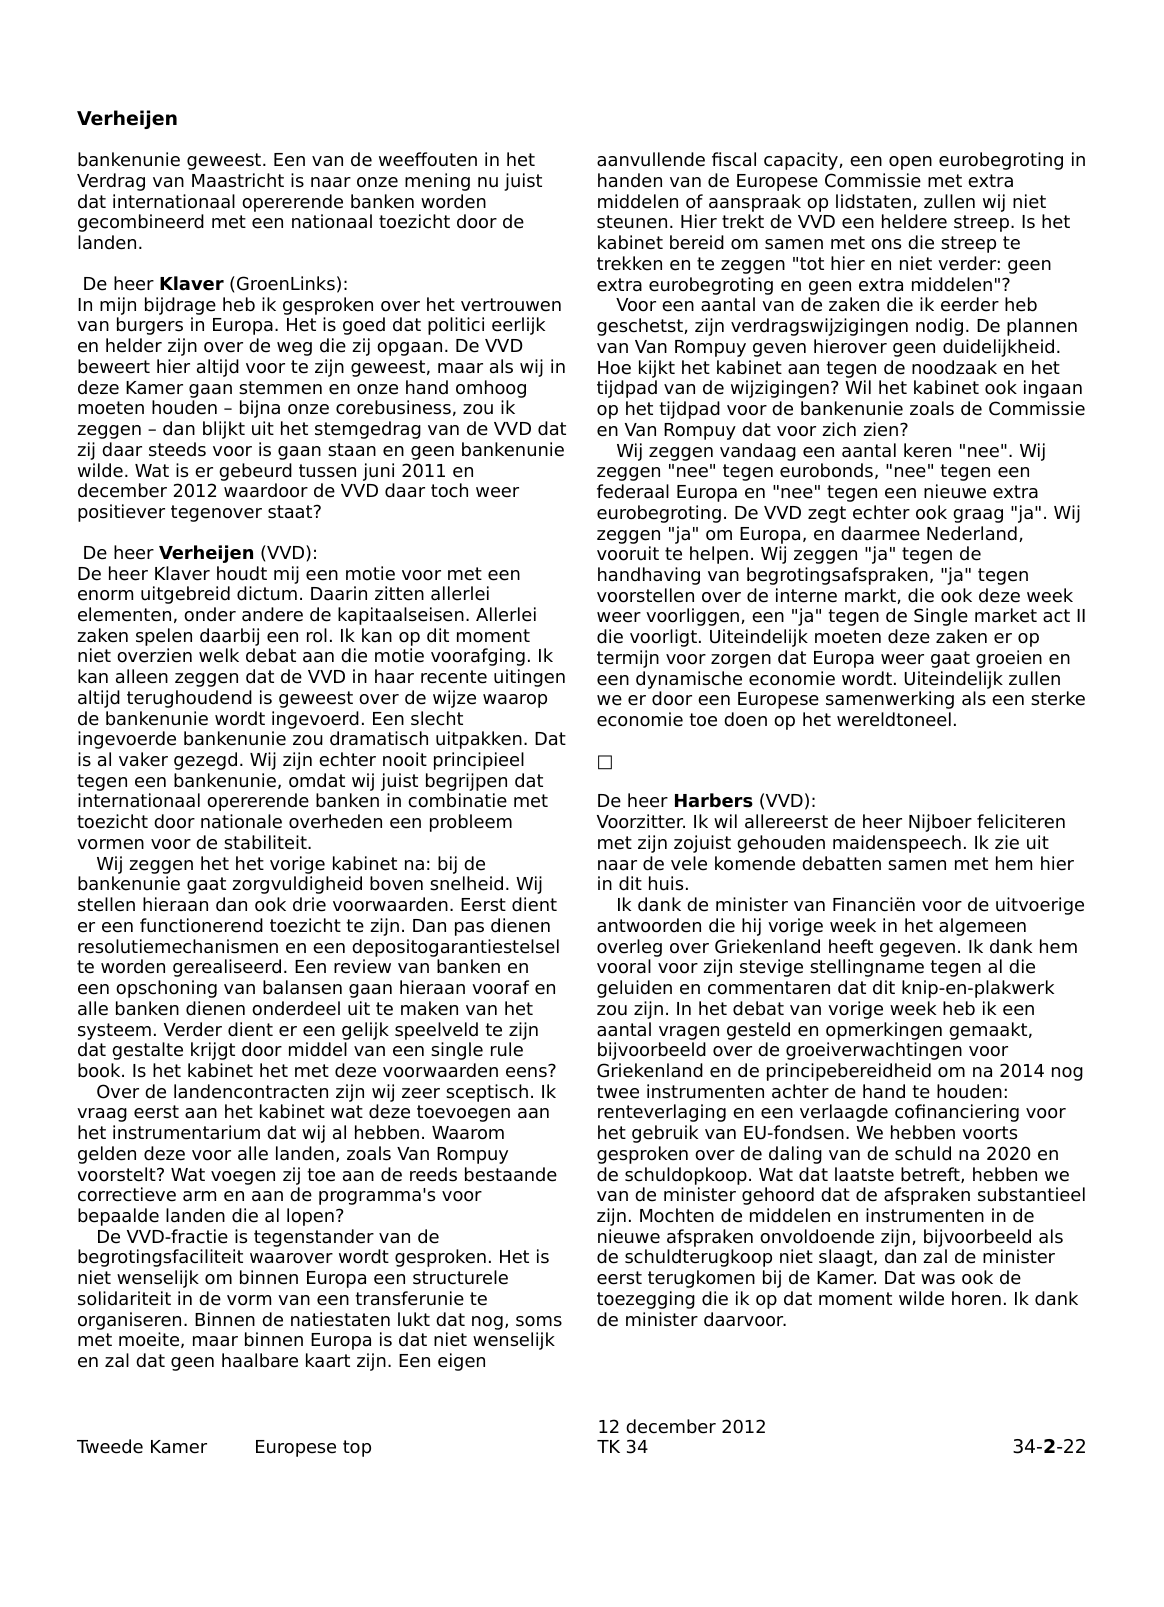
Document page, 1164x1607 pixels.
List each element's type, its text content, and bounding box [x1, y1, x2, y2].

text De heer Verheijen (VVD): [77, 543, 567, 563]
text De heer Harbers (VVD): [596, 791, 1087, 812]
text Wij zeggen het het vorige kabinet na: bij de bankenunie gaat zorgvuldigheid boven snelheid. Wij stellen hieraan dan ook drie voorwaarden. Eerst dient er een functionerend toezicht te zijn. Dan pas dienen resolutiemechanismen en een depositogarantiestelsel te worden gerealiseerd. Een review van banken en een opschoning van balansen gaan hieraan vooraf en alle banken dienen onderdeel uit te maken van het systeem. Verder dient er een gelijk speelveld te zijn dat gestalte krijgt door middel van een single rule book. Is het kabinet het met deze voorwaarden eens? [77, 853, 567, 1082]
text Over de landencontracten zijn wij zeer sceptisch. Ik vraag eerst aan het kabinet wat deze toevoegen aan het instrumentarium dat wij al hebben. Waarom gelden deze voor alle landen, zoals Van Rompuy voorstelt? Wat voegen zij toe aan de reeds bestaande correctieve arm en aan de programma's voor bepaalde landen die al lopen? [77, 1082, 567, 1227]
text □ [596, 751, 1087, 771]
text Wij zeggen vandaag een aantal keren "nee". Wij zeggen "nee" tegen eurobonds, "nee" tegen een federaal Europa en "nee" tegen een nieuwe extra eurobegroting. De VVD zegt echter ook graag "ja". Wij zeggen "ja" om Europa, en daarmee Nederland, vooruit te helpen. Wij zeggen "ja" tegen de handhaving van begrotingsafspraken, "ja" tegen voorstellen over de interne markt, die ook deze week weer voorliggen, een "ja" tegen de Single market act II die voorligt. Uiteindelijk moeten deze zaken er op termijn voor zorgen dat Europa weer gaat groeien en een dynamische economie wordt. Uiteindelijk zullen we er door een Europese samenwerking als een sterke economie toe doen op het wereldtoneel. [596, 440, 1087, 731]
text aanvullende fiscal capacity, een open eurobegroting in handen van de Europese Commissie met extra middelen of aanspraak op lidstaten, zullen wij niet steunen. Hier trekt de VVD een heldere streep. Is het kabinet bereid om samen met ons die streep te trekken en te zeggen "tot hier en niet verder: geen extra eurobegroting en geen extra middelen"? [596, 150, 1087, 295]
text De heer Klaver houdt mij een motie voor met een enorm uitgebreid dictum. Daarin zitten allerlei elementen, onder andere de kapitaalseisen. Allerlei zaken spelen daarbij een rol. Ik kan op dit moment niet overzien welk debat aan die motie voorafging. Ik kan alleen zeggen dat de VVD in haar recente uitingen altijd terughoudend is geweest over de wijze waarop de bankenunie wordt ingevoerd. Een slecht ingevoerde bankenunie zou dramatisch uitpakken. Dat is al vaker gezegd. Wij zijn echter nooit principieel tegen een bankenunie, omdat wij juist begrijpen dat internationaal opererende banken in combinatie met toezicht door nationale overheden een probleem vormen voor de stabiliteit. [77, 563, 567, 853]
text Ik dank de minister van Financiën voor de uitvoerige antwoorden die hij vorige week in het algemeen overleg over Griekenland heeft gegeven. Ik dank hem vooral voor zijn stevige stellingname tegen al die geluiden en commentaren dat dit knip-en-plakwerk zou zijn. In het debat van vorige week heb ik een aantal vragen gesteld en opmerkingen gemaakt, bijvoorbeeld over de groeiverwachtingen voor Griekenland en de principebereidheid om na 2014 nog twee instrumenten achter de hand te houden: renteverlaging en een verlaagde cofinanciering voor het gebruik van EU-fondsen. We hebben voorts gesproken over de daling van de schuld na 2020 en de schuldopkoop. Wat dat laatste betreft, hebben we van de minister gehoord dat de afspraken substantieel zijn. Mochten de middelen en instrumenten in de nieuwe afspraken onvoldoende zijn, bijvoorbeeld als de schuldterugkoop niet slaagt, dan zal de minister eerst terugkomen bij de Kamer. Dat was ook de toezegging die ik op dat moment wilde horen. Ik dank de minister daarvoor. [596, 895, 1087, 1330]
text Voor een aantal van de zaken die ik eerder heb geschetst, zijn verdragswijzigingen nodig. De plannen van Van Rompuy geven hierover geen duidelijkheid. Hoe kijkt het kabinet aan tegen de noodzaak en het tijdpad van de wijzigingen? Wil het kabinet ook ingaan op het tijdpad voor de bankenunie zoals de Commissie en Van Rompuy dat voor zich zien? [596, 295, 1087, 440]
text De heer Klaver (GroenLinks): [77, 274, 567, 294]
text De VVD-fractie is tegenstander van de begrotingsfaciliteit waarover wordt gesproken. Het is niet wenselijk om binnen Europa een structurele solidariteit in de vorm van een transferunie te organiseren. Binnen de natiestaten lukt dat nog, soms met moeite, maar binnen Europa is dat niet wenselijk en zal dat geen haalbare kaart zijn. Een eigen [77, 1227, 567, 1372]
text In mijn bijdrage heb ik gesproken over het vertrouwen van burgers in Europa. Het is goed dat politici eerlijk en helder zijn over de weg die zij opgaan. De VVD beweert hier altijd voor te zijn geweest, maar als wij in deze Kamer gaan stemmen en onze hand omhoog moeten houden – bijna onze corebusiness, zou ik zeggen – dan blijkt uit het stemgedrag van de VVD dat zij daar steeds voor is gaan staan en geen bankenunie wilde. Wat is er gebeurd tussen juni 2011 en december 2012 waardoor de VVD daar toch weer positiever tegenover staat? [77, 294, 567, 523]
text Voorzitter. Ik wil allereerst de heer Nijboer feliciteren met zijn zojuist gehouden maidenspeech. Ik zie uit naar de vele komende debatten samen met hem hier in dit huis. [596, 812, 1087, 895]
text bankenunie geweest. Een van de weeffouten in het Verdrag van Maastricht is naar onze mening nu juist dat internationaal opererende banken worden gecombineerd met een nationaal toezicht door de landen. [77, 150, 567, 254]
